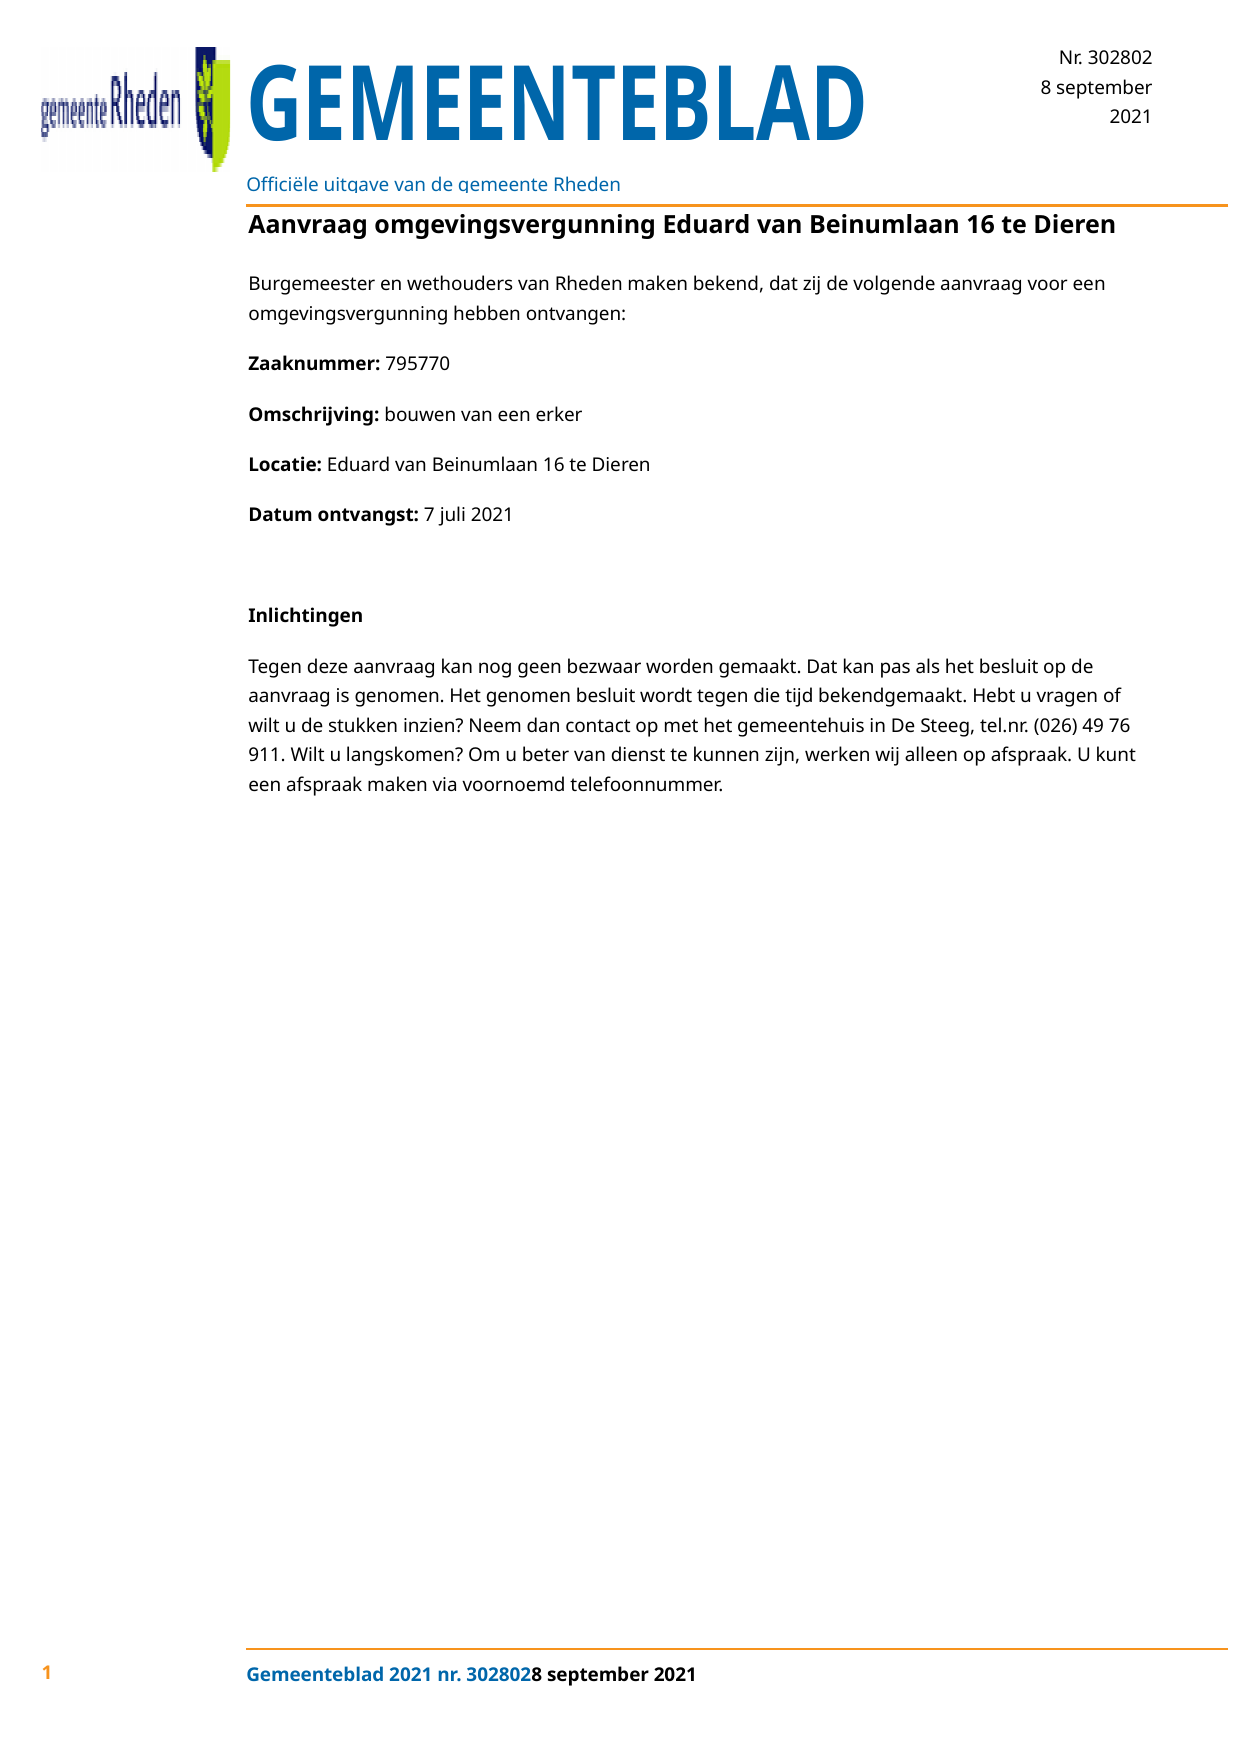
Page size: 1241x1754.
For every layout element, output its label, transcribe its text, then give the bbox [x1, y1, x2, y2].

text Locatie: Eduard van Beinumlaan 16 te Dieren [248, 451, 1152, 477]
text Inlichtingen [248, 602, 1152, 628]
text Datum ontvangst: 7 juli 2021 [248, 502, 1152, 527]
text Aanvraag omgevingsvergunning Eduard van Beinumlaan 16 te Dieren [248, 207, 1152, 241]
text Omschrijving: bouwen van een erker [248, 401, 1152, 426]
picture [41, 47, 231, 172]
text Zaaknummer: 795770 [248, 350, 1152, 376]
text Burgemeester en wethouders van Rheden maken bekend, dat zij de volgende aanvraag voor een omgevingsvergunning hebben ontvangen: [248, 270, 1152, 326]
text Tegen deze aanvraag kan nog geen bezwaar worden gemaakt. Dat kan pas als het besluit op de aanvraag is genomen. Het genomen besluit wordt tegen die tijd bekendgemaakt. Hebt u vragen of wilt u de stukken inzien? Neem dan contact op met het gemeentehuis in De Steeg, tel.nr. (026) 49 76 911. Wilt u langskomen? Om u beter van dienst te kunnen zijn, werken wij alleen op afspraak. U kunt een afspraak maken via voornoemd telefoonnummer. [248, 653, 1152, 797]
